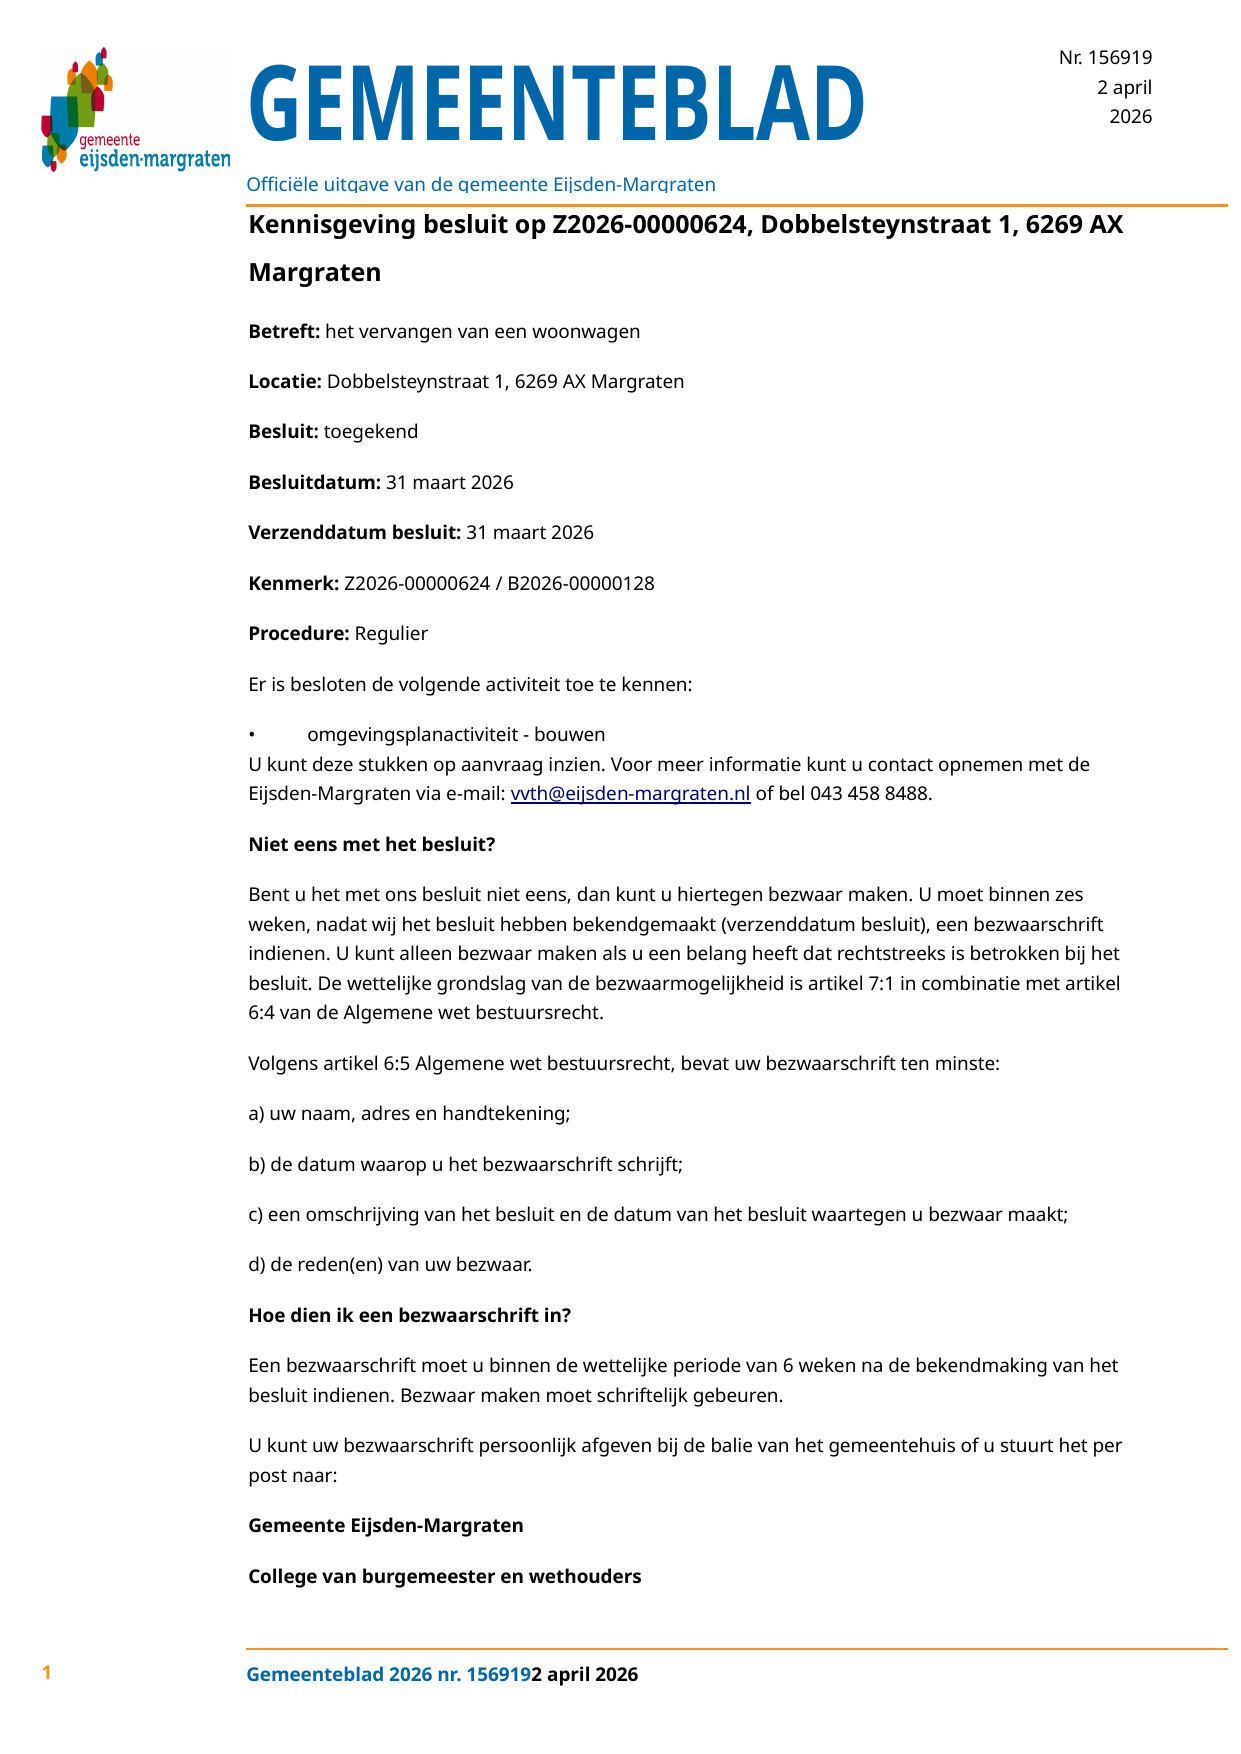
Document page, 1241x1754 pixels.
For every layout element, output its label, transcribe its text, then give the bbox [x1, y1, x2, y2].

text Bent u het met ons besluit niet eens, dan kunt u hiertegen bezwaar maken. U moet binnen zes weken, nadat wij het besluit hebben bekendgemaakt (verzenddatum besluit), een bezwaarschrift indienen. U kunt alleen bezwaar maken als u een belang heeft dat rechtstreeks is betrokken bij het besluit. De wettelijke grondslag van de bezwaarmogelijkheid is artikel 7:1 in combinatie met artikel 6:4 van de Algemene wet bestuursrecht. [248, 881, 1152, 1025]
text Verzenddatum besluit: 31 maart 2026 [248, 519, 1152, 545]
text a) uw naam, adres en handtekening; [248, 1100, 1152, 1126]
text Gemeente Eijsden-Margraten [248, 1512, 1152, 1538]
text Besluit: toegekend [248, 419, 1152, 444]
text Procedure: Regulier [248, 620, 1152, 646]
list omgevingsplanactiviteit - bouwen [248, 721, 1152, 747]
text c) een omschrijving van het besluit en de datum van het besluit waartegen u bezwaar maakt; [248, 1201, 1152, 1227]
picture [41, 47, 231, 172]
text Kennisgeving besluit op Z2026-00000624, Dobbelsteynstraat 1, 6269 AX Margraten [248, 207, 1152, 288]
text Volgens artikel 6:5 Algemene wet bestuursrecht, bevat uw bezwaarschrift ten minste: [248, 1050, 1152, 1076]
text Er is besloten de volgende activiteit toe te kennen: [248, 671, 1152, 697]
text Betreft: het vervangen van een woonwagen [248, 318, 1152, 344]
text d) de reden(en) van uw bezwaar. [248, 1252, 1152, 1277]
text U kunt uw bezwaarschrift persoonlijk afgeven bij de balie van het gemeentehuis of u stuurt het per post naar: [248, 1432, 1152, 1488]
text College van burgemeester en wethouders [248, 1563, 1152, 1589]
text U kunt deze stukken op aanvraag inzien. Voor meer informatie kunt u contact opnemen met de Eijsden-Margraten via e-mail: vvth@eijsden-margraten.nl of bel 043 458 8488. [248, 751, 1152, 806]
text b) de datum waarop u het bezwaarschrift schrijft; [248, 1151, 1152, 1177]
text Een bezwaarschrift moet u binnen de wettelijke periode van 6 weken na de bekendmaking van het besluit indienen. Bezwaar maken moet schriftelijk gebeuren. [248, 1352, 1152, 1408]
text Locatie: Dobbelsteynstraat 1, 6269 AX Margraten [248, 368, 1152, 394]
text Hoe dien ik een bezwaarschrift in? [248, 1302, 1152, 1328]
text Besluitdatum: 31 maart 2026 [248, 469, 1152, 495]
text Niet eens met het besluit? [248, 831, 1152, 857]
text Kenmerk: Z2026-00000624 / B2026-00000128 [248, 570, 1152, 596]
